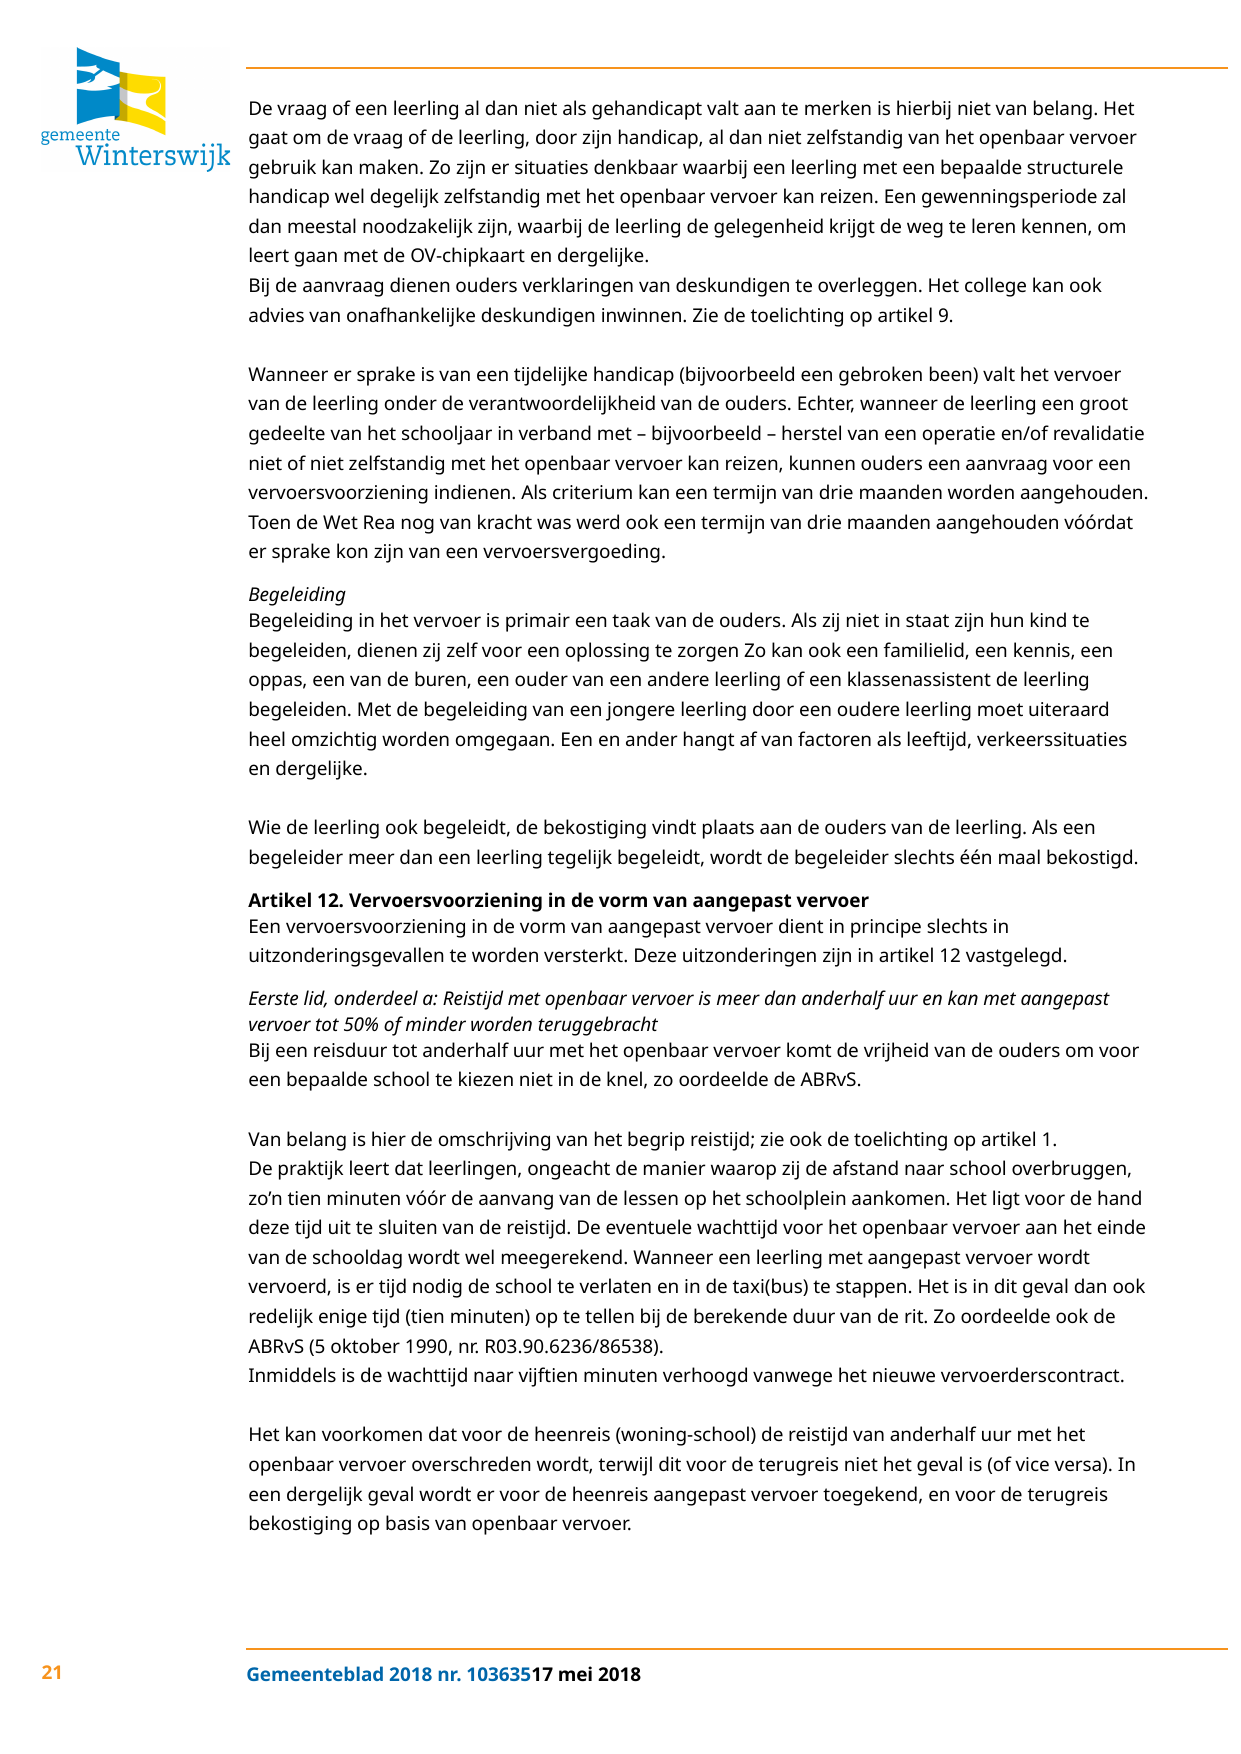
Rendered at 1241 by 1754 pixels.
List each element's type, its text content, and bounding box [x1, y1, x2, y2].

text Wanneer er sprake is van een tijdelijke handicap (bijvoorbeeld een gebroken been) valt het vervoer van de leerling onder de verantwoordelijkheid van de ouders. Echter, wanneer de leerling een groot gedeelte van het schooljaar in verband met – bijvoorbeeld – herstel van een operatie en/of revalidatie niet of niet zelfstandig met het openbaar vervoer kan reizen, kunnen ouders een aanvraag voor een vervoersvoorziening indienen. Als criterium kan een termijn van drie maanden worden aangehouden. Toen de Wet Rea nog van kracht was werd ook een termijn van drie maanden aangehouden vóórdat er sprake kon zijn van een vervoersvergoeding. [248, 361, 1152, 564]
text Eerste lid, onderdeel a: Reistijd met openbaar vervoer is meer dan anderhalf uur en kan met aangepast vervoer tot 50% of minder worden teruggebracht [248, 986, 1152, 1037]
text Een vervoersvoorziening in de vorm van aangepast vervoer dient in principe slechts in uitzonderingsgevallen te worden versterkt. Deze uitzonderingen zijn in artikel 12 vastgelegd. [248, 913, 1152, 968]
picture [225, 153, 231, 162]
picture [41, 47, 231, 172]
text Artikel 12. Vervoersvoorziening in de vorm van aangepast vervoer [248, 887, 1152, 913]
text Begeleiding [248, 582, 1152, 607]
text De praktijk leert dat leerlingen, ongeacht de manier waarop zij de afstand naar school overbruggen, zo’n tien minuten vóór de aanvang van de lessen op het schoolplein aankomen. Het ligt voor de hand deze tijd uit te sluiten van de reistijd. De eventuele wachttijd voor het openbaar vervoer aan het einde van de schooldag wordt wel meegerekend. Wanneer een leerling met aangepast vervoer wordt vervoerd, is er tijd nodig de school te verlaten en in de taxi(bus) te stappen. Het is in dit geval dan ook redelijk enige tijd (tien minuten) op te tellen bij de berekende duur van de rit. Zo oordeelde ook de ABRvS (5 oktober 1990, nr. R03.90.6236/86538). [248, 1155, 1152, 1359]
text Van belang is hier de omschrijving van het begrip reistijd; zie ook de toelichting op artikel 1. [248, 1126, 1152, 1152]
text Begeleiding in het vervoer is primair een taak van de ouders. Als zij niet in staat zijn hun kind te begeleiden, dienen zij zelf voor een oplossing te zorgen Zo kan ook een familielid, een kennis, een oppas, een van de buren, een ouder van een andere leerling of een klassenassistent de leerling begeleiden. Met de begeleiding van een jongere leerling door een oudere leerling moet uiteraard heel omzichtig worden omgegaan. Een en ander hangt af van factoren als leeftijd, verkeerssituaties en dergelijke. [248, 607, 1152, 781]
text Inmiddels is de wachttijd naar vijftien minuten verhoogd vanwege het nieuwe vervoerderscontract. [248, 1362, 1152, 1388]
text Bij een reisduur tot anderhalf uur met het openbaar vervoer komt de vrijheid van de ouders om voor een bepaalde school te kiezen niet in de knel, zo oordeelde de ABRvS. [248, 1037, 1152, 1092]
text De vraag of een leerling al dan niet als gehandicapt valt aan te merken is hierbij niet van belang. Het gaat om de vraag of de leerling, door zijn handicap, al dan niet zelfstandig van het openbaar vervoer gebruik kan maken. Zo zijn er situaties denkbaar waarbij een leerling met een bepaalde structurele handicap wel degelijk zelfstandig met het openbaar vervoer kan reizen. Een gewenningsperiode zal dan meestal noodzakelijk zijn, waarbij de leerling de gelegenheid krijgt de weg te leren kennen, om leert gaan met de OV-chipkaart en dergelijke. [248, 95, 1152, 268]
text Bij de aanvraag dienen ouders verklaringen van deskundigen te overleggen. Het college kan ook advies van onafhankelijke deskundigen inwinnen. Zie de toelichting op artikel 9. [248, 272, 1152, 328]
text Het kan voorkomen dat voor de heenreis (woning-school) de reistijd van anderhalf uur met het openbaar vervoer overschreden wordt, terwijl dit voor de terugreis niet het geval is (of vice versa). In een dergelijk geval wordt er voor de heenreis aangepast vervoer toegekend, en voor de terugreis bekostiging op basis van openbaar vervoer. [248, 1422, 1152, 1536]
text Wie de leerling ook begeleidt, de bekostiging vindt plaats aan de ouders van de leerling. Als een begeleider meer dan een leerling tegelijk begeleidt, wordt de begeleider slechts één maal bekostigd. [248, 814, 1152, 870]
